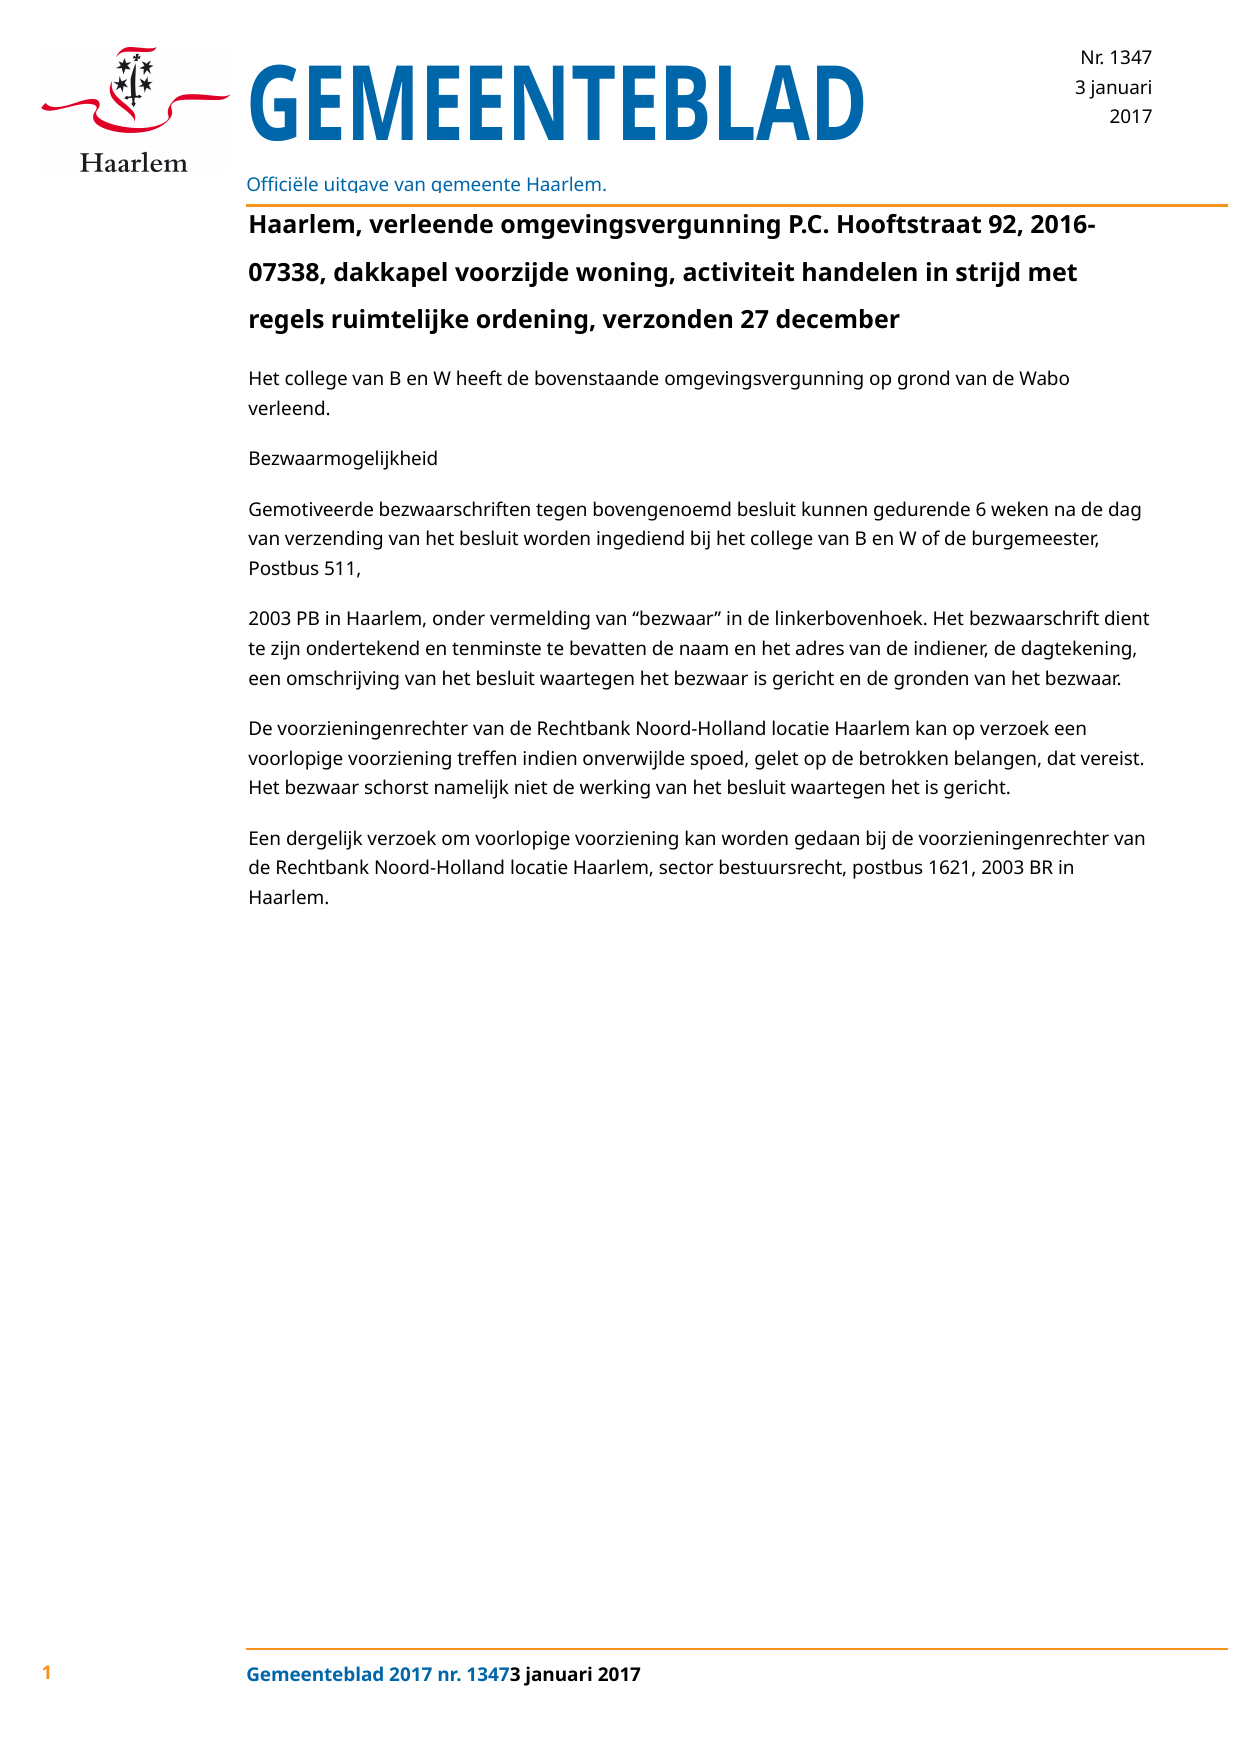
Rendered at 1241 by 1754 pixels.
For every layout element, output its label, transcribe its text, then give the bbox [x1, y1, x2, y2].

text Een dergelijk verzoek om voorlopige voorziening kan worden gedaan bij de voorzieningenrechter van de Rechtbank Noord-Holland locatie Haarlem, sector bestuursrecht, postbus 1621, 2003 BR in Haarlem. [248, 825, 1152, 909]
text De voorzieningenrechter van de Rechtbank Noord-Holland locatie Haarlem kan op verzoek een voorlopige voorziening treffen indien onverwijlde spoed, gelet op de betrokken belangen, dat vereist. Het bezwaar schorst namelijk niet de werking van het besluit waartegen het is gericht. [248, 715, 1152, 800]
picture [41, 47, 231, 172]
text Haarlem, verleende omgevingsvergunning P.C. Hooftstraat 92, 2016-07338, dakkapel voorzijde woning, activiteit handelen in strijd met regels ruimtelijke ordening, verzonden 27 december [248, 207, 1152, 336]
text Het college van B en W heeft de bovenstaande omgevingsvergunning op grond van de Wabo verleend. [248, 366, 1152, 421]
text 2003 PB in Haarlem, onder vermelding van “bezwaar” in de linkerbovenhoek. Het bezwaarschrift dient te zijn ondertekend en tenminste te bevatten de naam en het adres van de indiener, de dagtekening, een omschrijving van het besluit waartegen het bezwaar is gericht en de gronden van het bezwaar. [248, 606, 1152, 690]
text Bezwaarmogelijkheid [248, 446, 1152, 471]
text Gemotiveerde bezwaarschriften tegen bovengenoemd besluit kunnen gedurende 6 weken na de dag van verzending van het besluit worden ingediend bij het college van B en W of de burgemeester, Postbus 511, [248, 496, 1152, 581]
